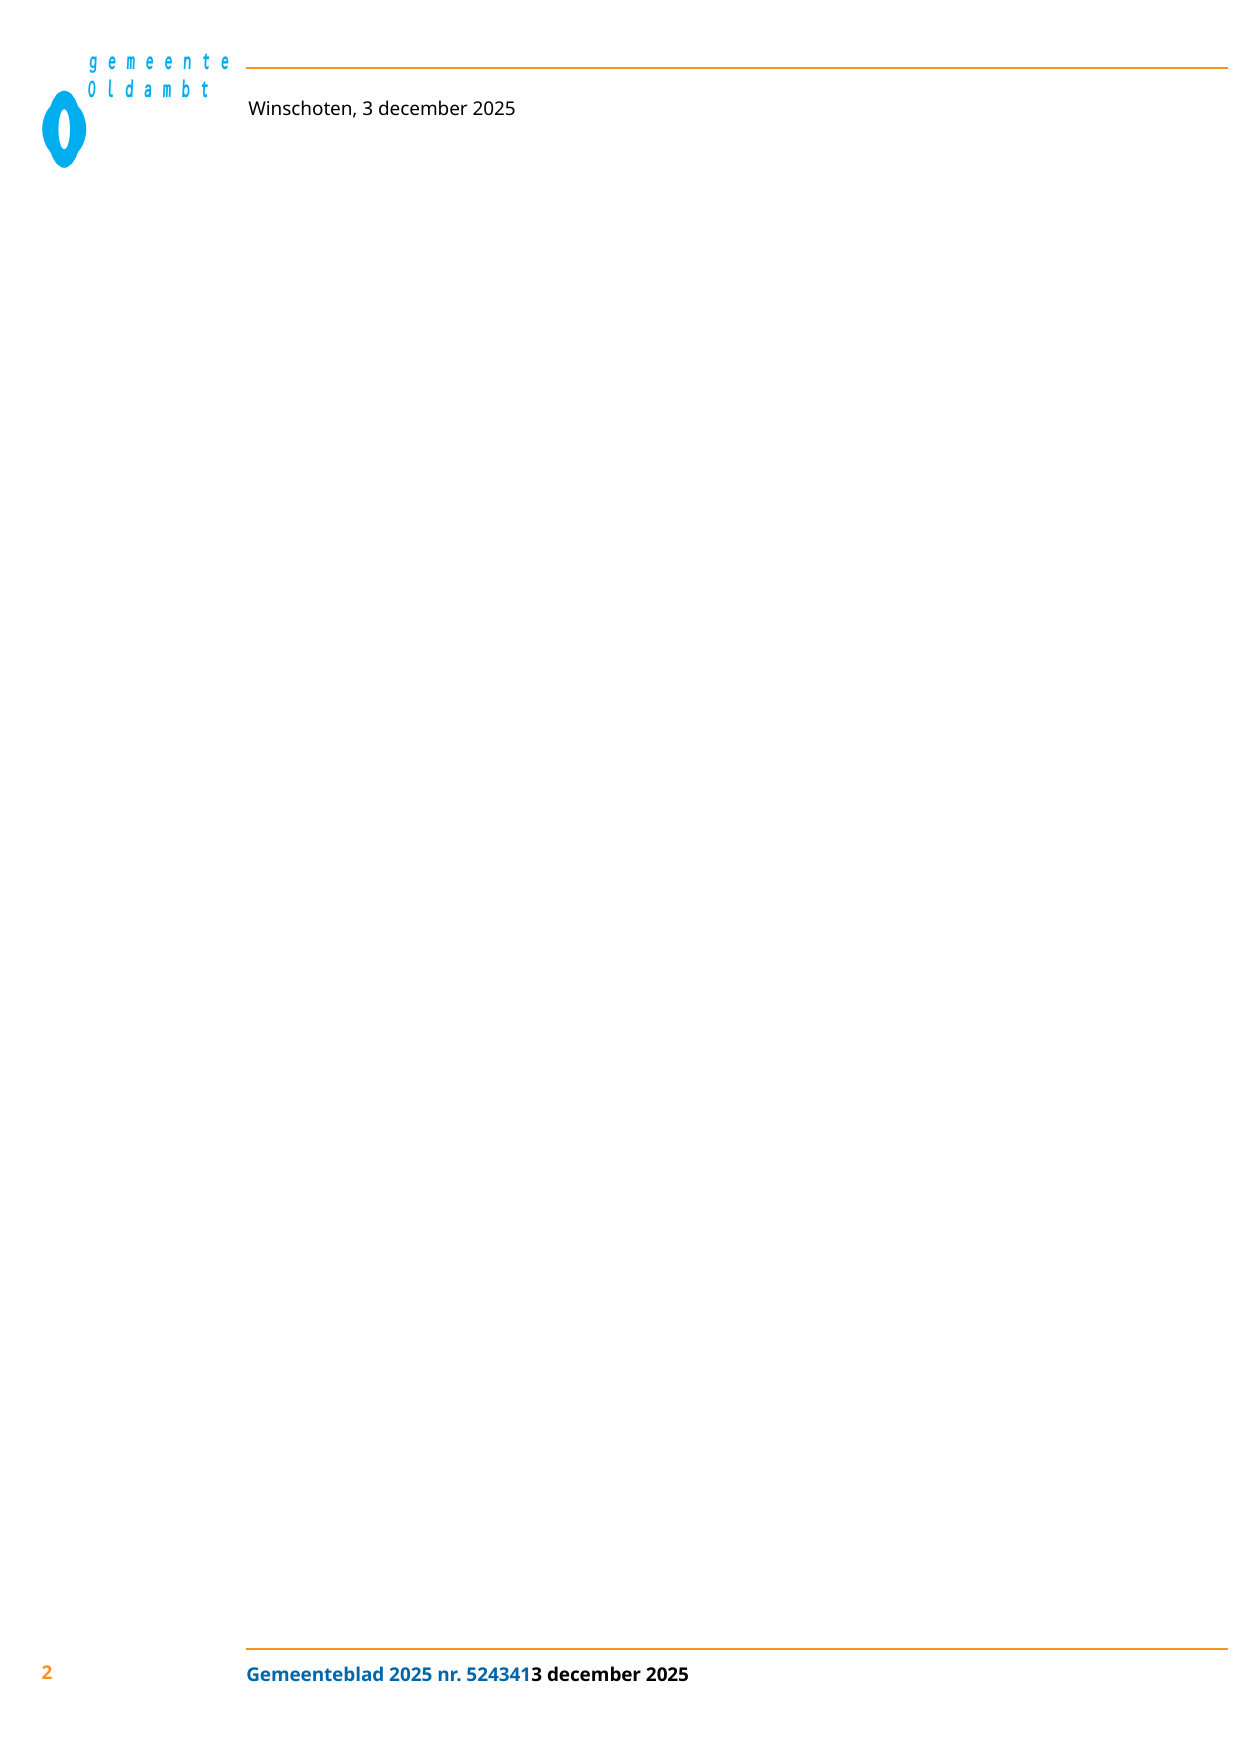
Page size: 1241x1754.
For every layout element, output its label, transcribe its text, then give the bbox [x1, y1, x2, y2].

text Winschoten, 3 december 2025 [248, 95, 1152, 121]
picture [41, 47, 231, 172]
